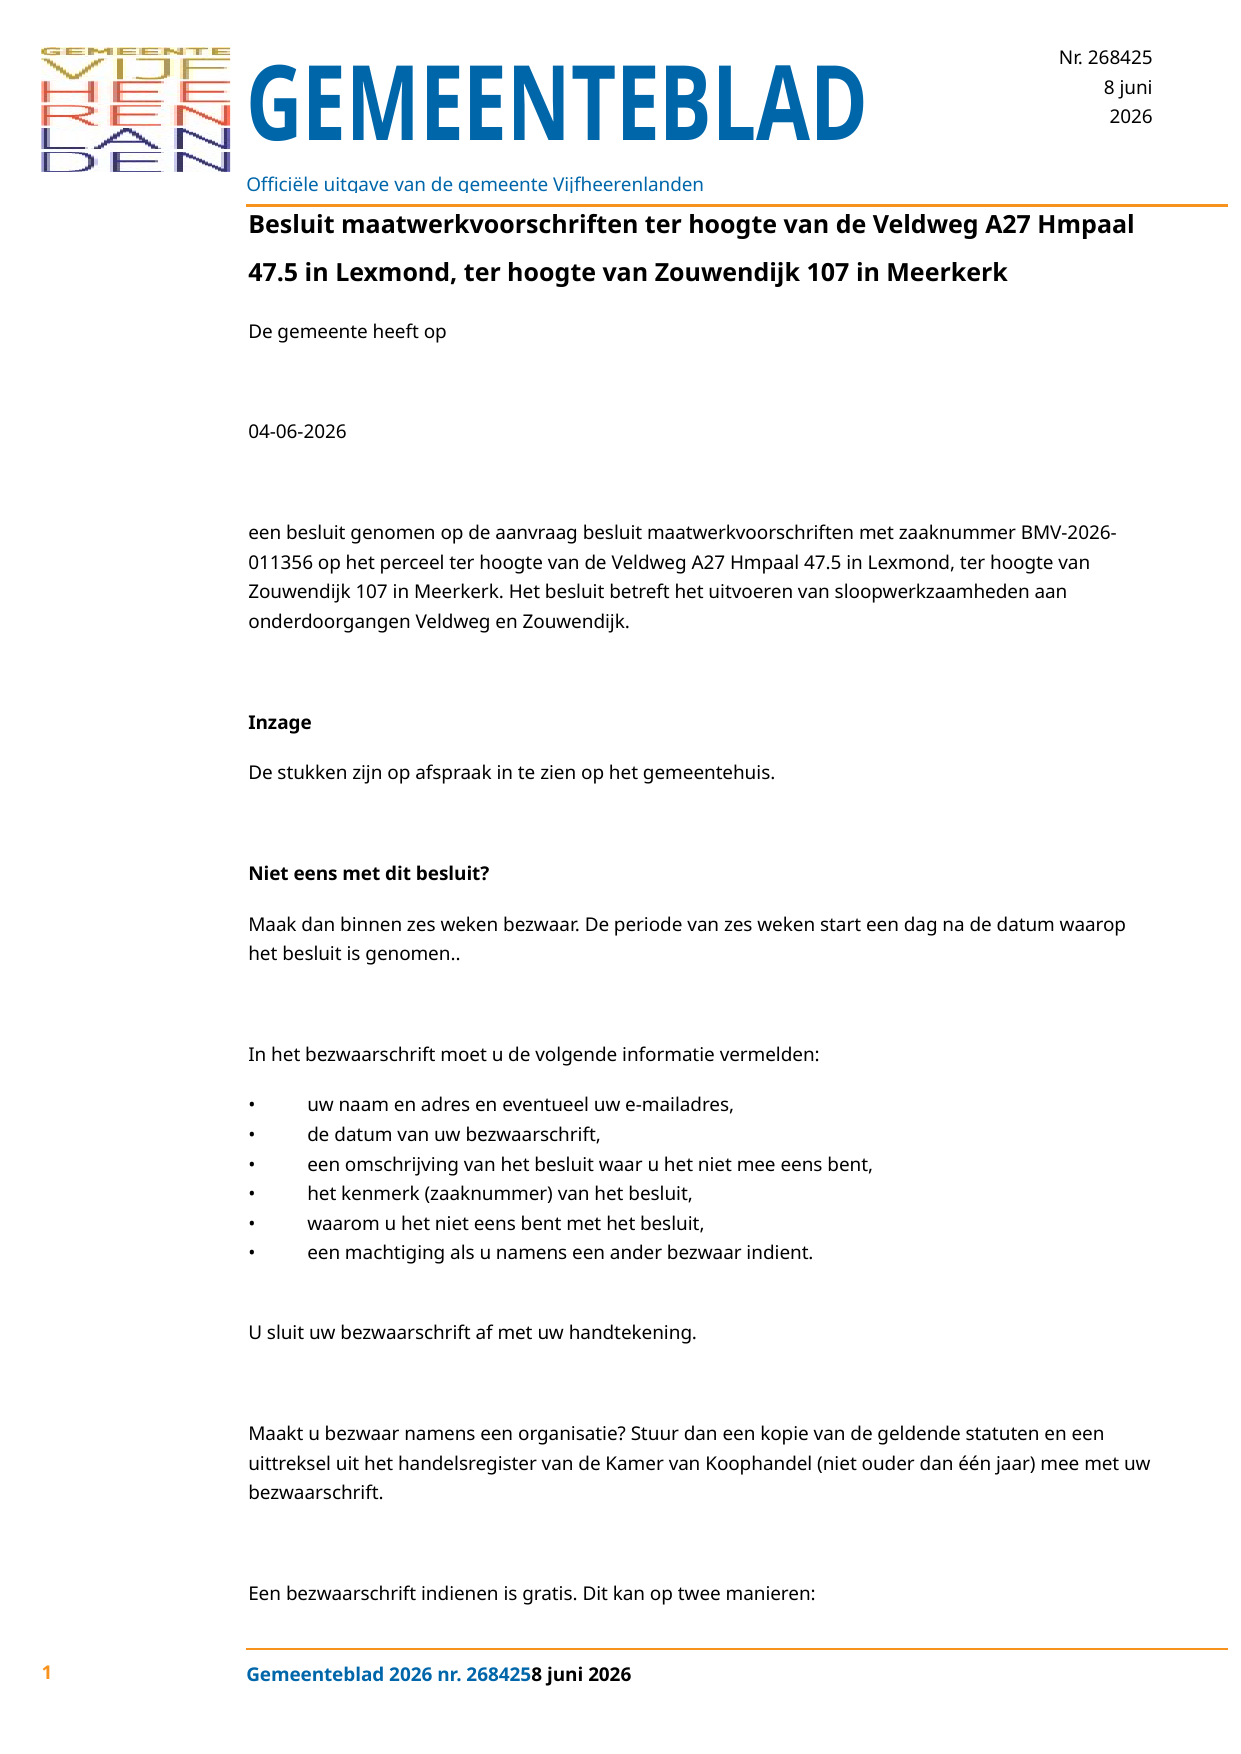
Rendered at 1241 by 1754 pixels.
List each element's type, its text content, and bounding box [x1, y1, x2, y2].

text Een bezwaarschrift indienen is gratis. Dit kan op twee manieren: [248, 1580, 1152, 1606]
text Besluit maatwerkvoorschriften ter hoogte van de Veldweg A27 Hmpaal 47.5 in Lexmond, ter hoogte van Zouwendijk 107 in Meerkerk [248, 207, 1152, 288]
list een machtiging als u namens een ander bezwaar indient. [248, 1239, 1152, 1265]
text De stukken zijn op afspraak in te zien op het gemeentehuis. [248, 759, 1152, 785]
list het kenmerk (zaaknummer) van het besluit, [248, 1180, 1152, 1206]
list waarom u het niet eens bent met het besluit, [248, 1210, 1152, 1236]
text een besluit genomen op de aanvraag besluit maatwerkvoorschriften met zaaknummer BMV-2026-011356 op het perceel ter hoogte van de Veldweg A27 Hmpaal 47.5 in Lexmond, ter hoogte van Zouwendijk 107 in Meerkerk. Het besluit betreft het uitvoeren van sloopwerkzaamheden aan onderdoorgangen Veldweg en Zouwendijk. [248, 519, 1152, 634]
list een omschrijving van het besluit waar u het niet mee eens bent, [248, 1151, 1152, 1177]
picture [41, 47, 231, 172]
text In het bezwaarschrift moet u de volgende informatie vermelden: [248, 1041, 1152, 1067]
text Maakt u bezwaar namens een organisatie? Stuur dan een kopie van de geldende statuten en een uittreksel uit het handelsregister van de Kamer van Koophandel (niet ouder dan één jaar) mee met uw bezwaarschrift. [248, 1420, 1152, 1505]
text Maak dan binnen zes weken bezwaar. De periode van zes weken start een dag na de datum waarop het besluit is genomen.. [248, 911, 1152, 966]
text Inzage [248, 709, 1152, 735]
text De gemeente heeft op [248, 318, 1152, 344]
text U sluit uw bezwaarschrift af met uw handtekening. [248, 1319, 1152, 1345]
list de datum van uw bezwaarschrift, [248, 1121, 1152, 1147]
list uw naam en adres en eventueel uw e-mailadres, [248, 1092, 1152, 1117]
text 04-06-2026 [248, 419, 1152, 444]
text Niet eens met dit besluit? [248, 860, 1152, 886]
